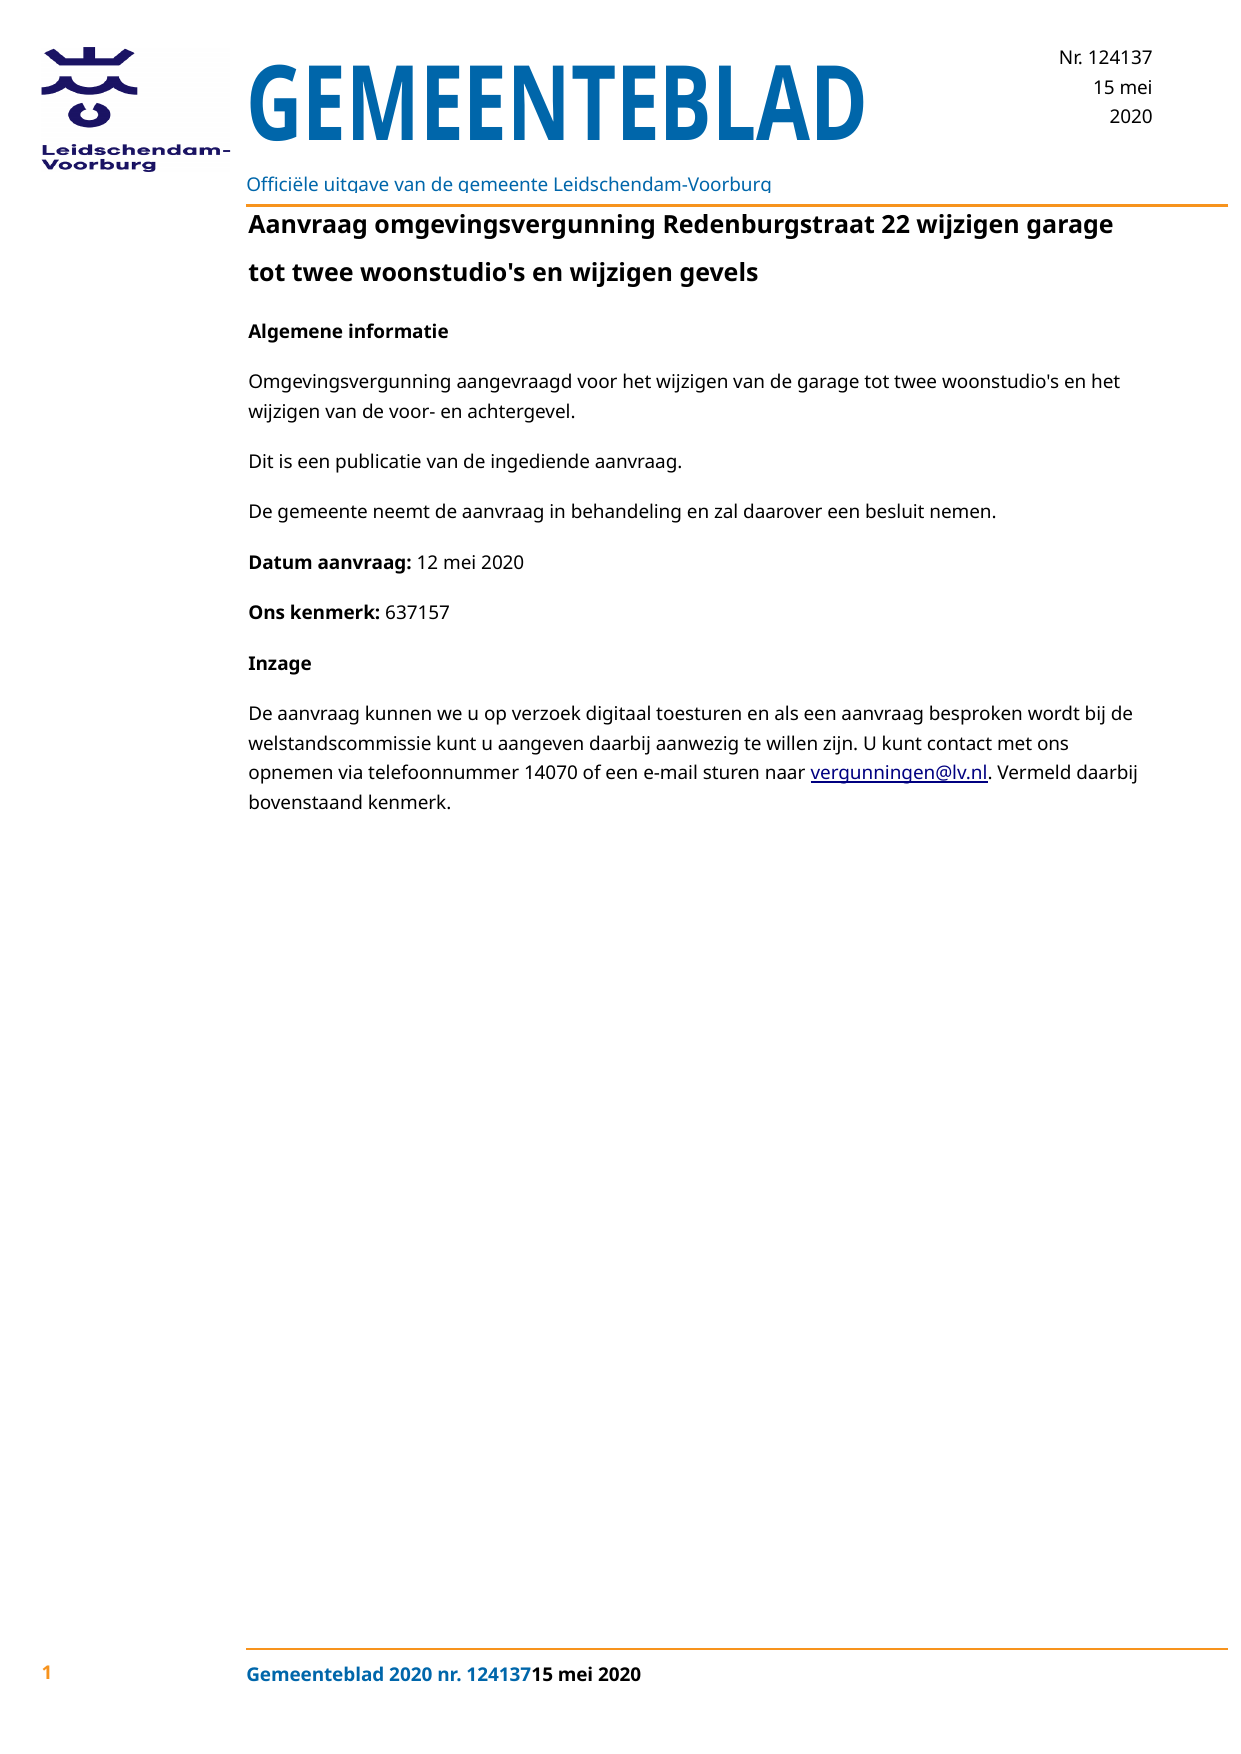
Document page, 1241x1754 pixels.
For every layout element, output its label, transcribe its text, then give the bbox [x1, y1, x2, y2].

picture [41, 47, 231, 172]
text Omgevingsvergunning aangevraagd voor het wijzigen van de garage tot twee woonstudio's en het wijzigen van de voor- en achtergevel. [248, 368, 1152, 424]
text Dit is een publicatie van de ingediende aanvraag. [248, 448, 1152, 474]
text Algemene informatie [248, 318, 1152, 344]
text De aanvraag kunnen we u op verzoek digitaal toesturen en als een aanvraag besproken wordt bij de welstandscommissie kunt u aangeven daarbij aanwezig te willen zijn. U kunt contact met ons opnemen via telefoonnummer 14070 of een e-mail sturen naar vergunningen@lv.nl. Vermeld daarbij bovenstaand kenmerk. [248, 700, 1152, 815]
text Aanvraag omgevingsvergunning Redenburgstraat 22 wijzigen garage tot twee woonstudio's en wijzigen gevels [248, 207, 1152, 288]
text Inzage [248, 650, 1152, 676]
text Ons kenmerk: 637157 [248, 599, 1152, 625]
text De gemeente neemt de aanvraag in behandeling en zal daarover een besluit nemen. [248, 499, 1152, 524]
text Datum aanvraag: 12 mei 2020 [248, 549, 1152, 575]
